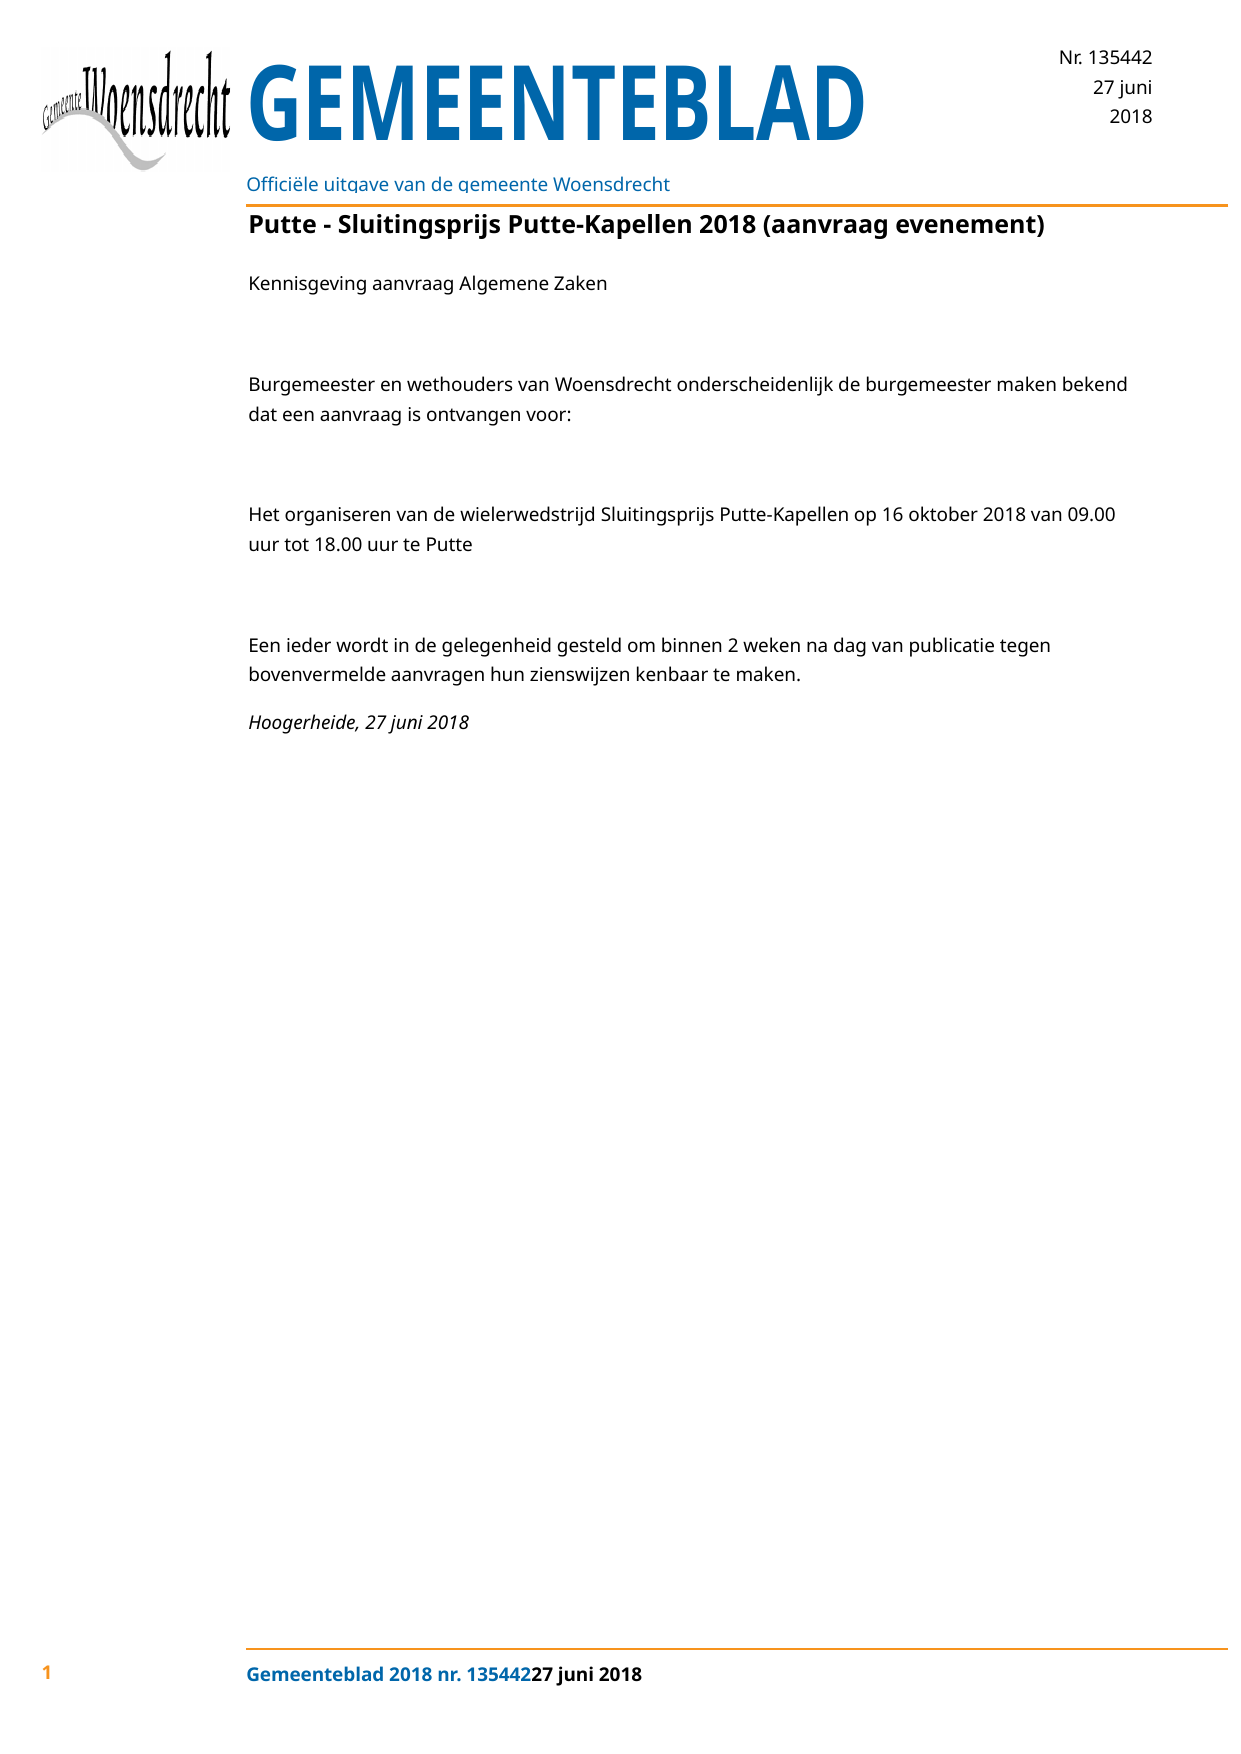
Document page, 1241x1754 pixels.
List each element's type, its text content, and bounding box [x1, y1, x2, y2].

picture [41, 47, 231, 172]
text Het organiseren van de wielerwedstrijd Sluitingsprijs Putte-Kapellen op 16 oktober 2018 van 09.00 uur tot 18.00 uur te Putte [248, 502, 1152, 557]
text Putte - Sluitingsprijs Putte-Kapellen 2018 (aanvraag evenement) [248, 207, 1152, 241]
text Burgemeester en wethouders van Woensdrecht onderscheidenlijk de burgemeester maken bekend dat een aanvraag is ontvangen voor: [248, 371, 1152, 426]
text Kennisgeving aanvraag Algemene Zaken [248, 270, 1152, 296]
text Hoogerheide, 27 juni 2018 [248, 709, 1152, 735]
text Een ieder wordt in de gelegenheid gesteld om binnen 2 weken na dag van publicatie tegen bovenvermelde aanvragen hun zienswijzen kenbaar te maken. [248, 632, 1152, 687]
